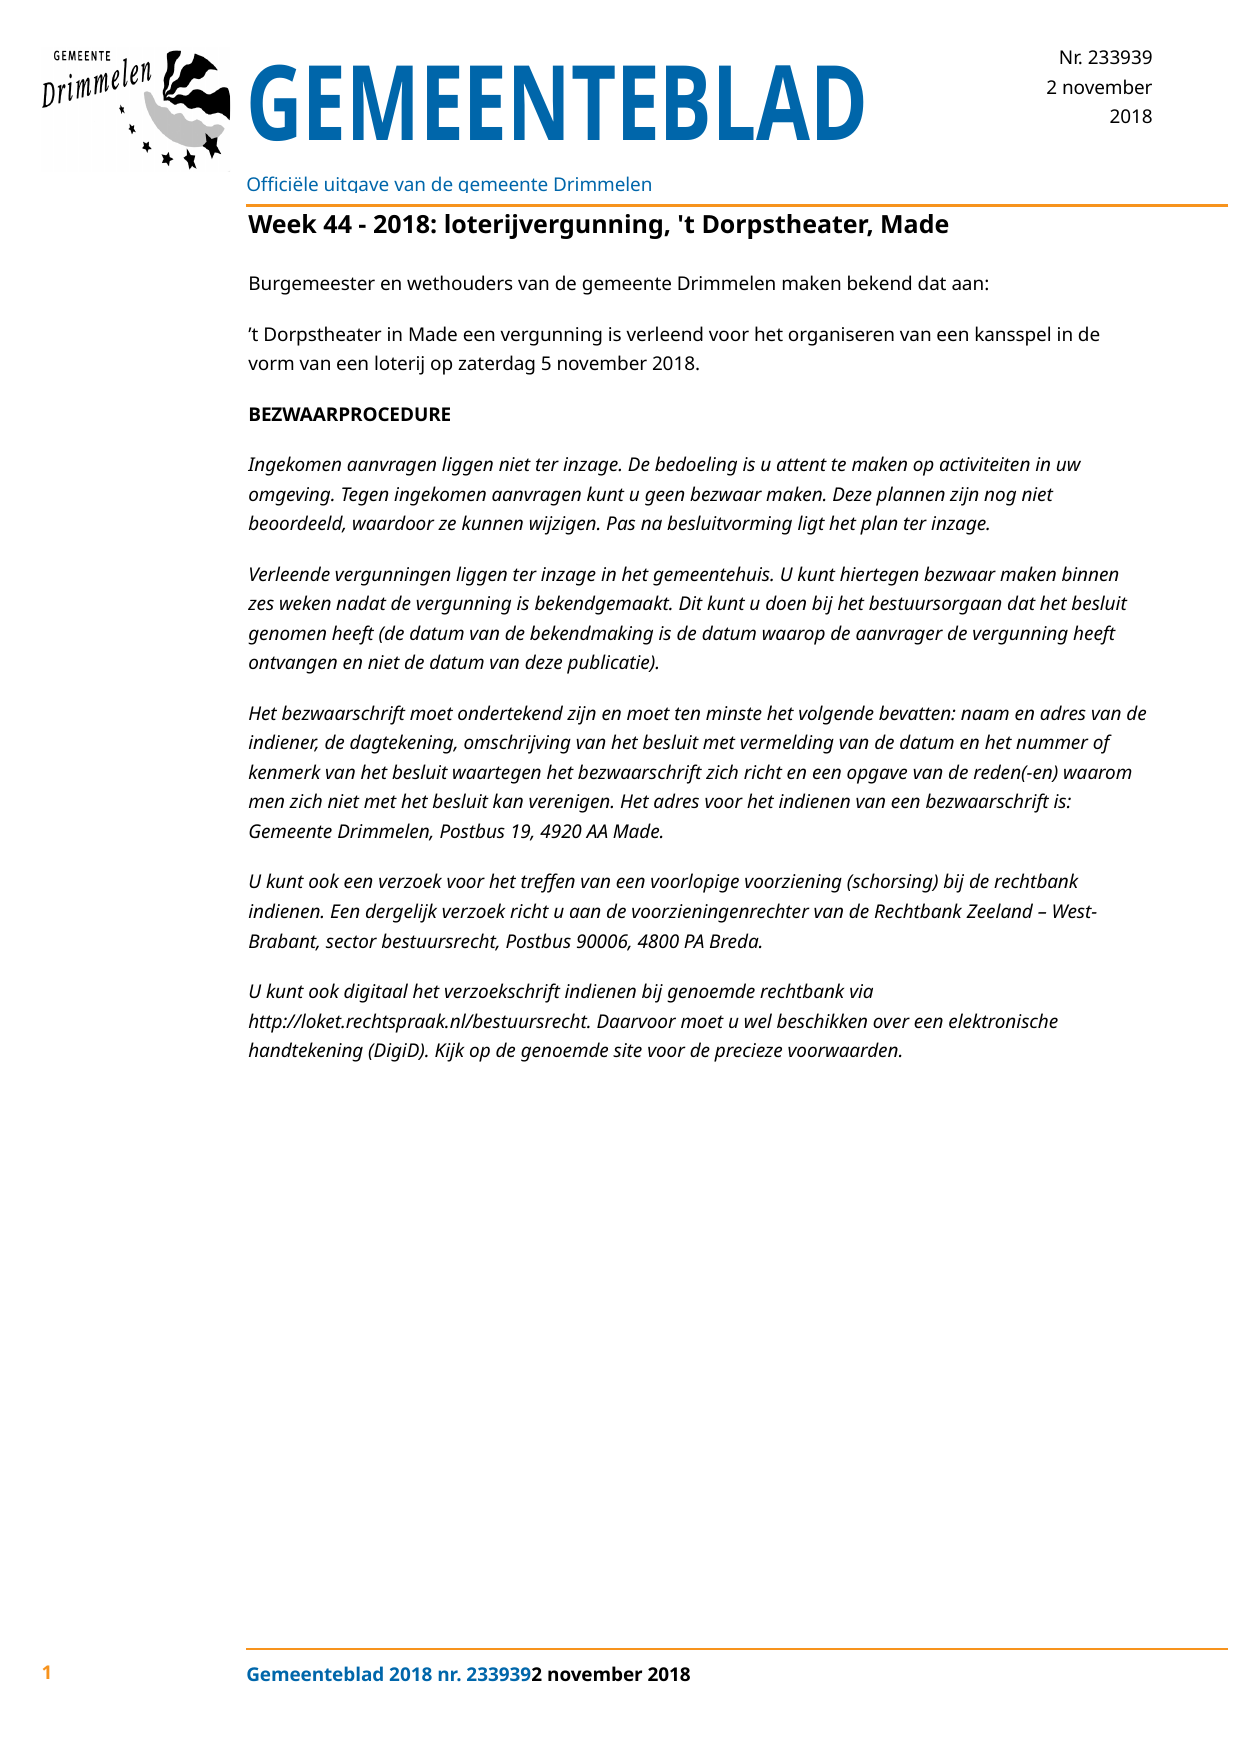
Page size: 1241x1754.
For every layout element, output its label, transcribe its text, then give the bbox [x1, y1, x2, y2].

text U kunt ook een verzoek voor het treffen van een voorlopige voorziening (schorsing) bij de rechtbank indienen. Een dergelijk verzoek richt u aan de voorzieningenrechter van de Rechtbank Zeeland – West-Brabant, sector bestuursrecht, Postbus 90006, 4800 PA Breda. [248, 869, 1152, 953]
text Week 44 - 2018: loterijvergunning, 't Dorpstheater, Made [248, 207, 1152, 241]
text Het bezwaarschrift moet ondertekend zijn en moet ten minste het volgende bevatten: naam en adres van de indiener, de dagtekening, omschrijving van het besluit met vermelding van de datum en het nummer of kenmerk van het besluit waartegen het bezwaarschrift zich richt en een opgave van de reden(-en) waarom men zich niet met het besluit kan verenigen. Het adres voor het indienen van een bezwaarschrift is: Gemeente Drimmelen, Postbus 19, 4920 AA Made. [248, 700, 1152, 844]
picture [41, 47, 231, 172]
text U kunt ook digitaal het verzoekschrift indienen bij genoemde rechtbank via http://loket.rechtspraak.nl/bestuursrecht. Daarvoor moet u wel beschikken over een elektronische handtekening (DigiD). Kijk op de genoemde site voor de precieze voorwaarden. [248, 978, 1152, 1063]
text BEZWAARPROCEDURE [248, 401, 1152, 426]
text Verleende vergunningen liggen ter inzage in het gemeentehuis. U kunt hiertegen bezwaar maken binnen zes weken nadat de vergunning is bekendgemaakt. Dit kunt u doen bij het bestuursorgaan dat het besluit genomen heeft (de datum van de bekendmaking is de datum waarop de aanvrager de vergunning heeft ontvangen en niet de datum van deze publicatie). [248, 561, 1152, 675]
text Ingekomen aanvragen liggen niet ter inzage. De bedoeling is u attent te maken op activiteiten in uw omgeving. Tegen ingekomen aanvragen kunt u geen bezwaar maken. Deze plannen zijn nog niet beoordeeld, waardoor ze kunnen wijzigen. Pas na besluitvorming ligt het plan ter inzage. [248, 451, 1152, 536]
text ’t Dorpstheater in Made een vergunning is verleend voor het organiseren van een kansspel in de vorm van een loterij op zaterdag 5 november 2018. [248, 321, 1152, 376]
text Burgemeester en wethouders van de gemeente Drimmelen maken bekend dat aan: [248, 270, 1152, 296]
